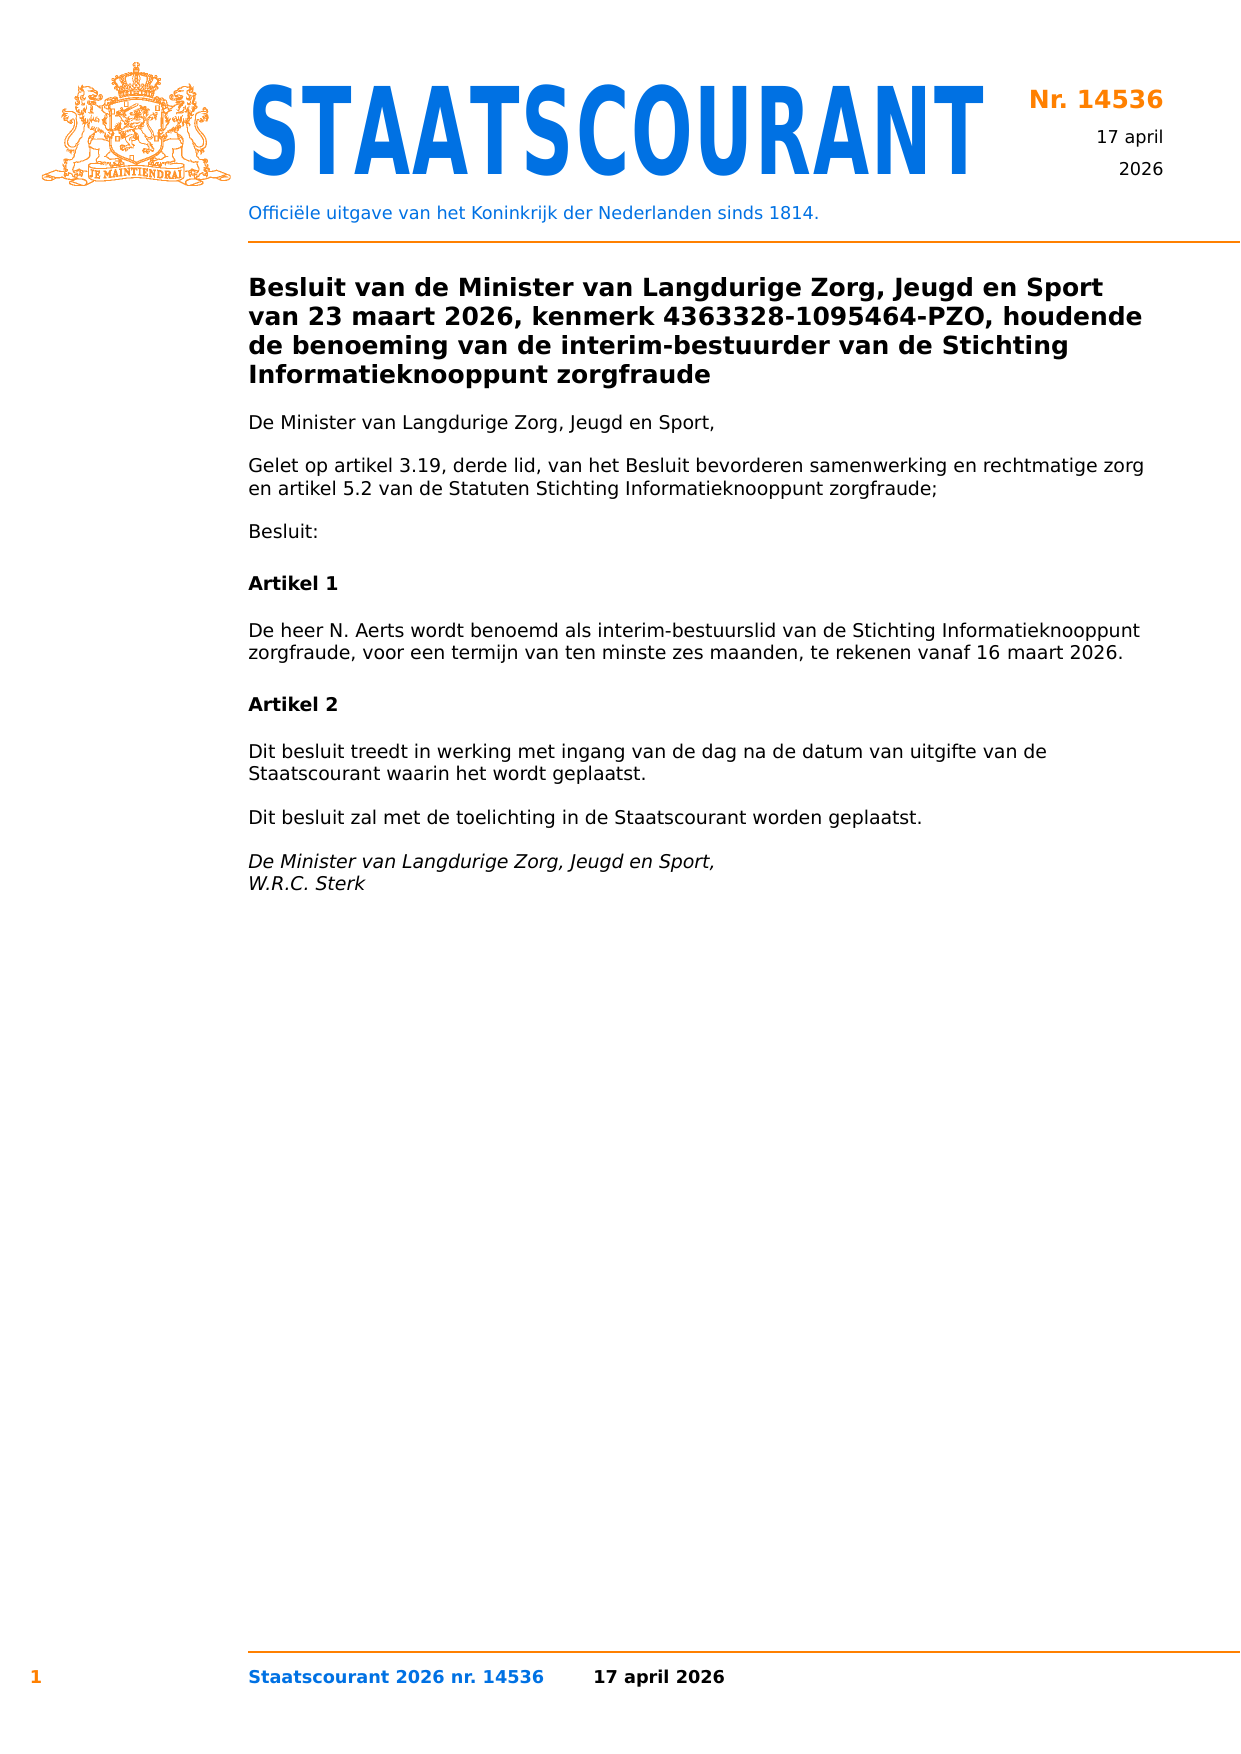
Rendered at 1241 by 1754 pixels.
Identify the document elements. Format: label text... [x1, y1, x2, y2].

text De Minister van Langdurige Zorg, Jeugd en Sport, W.R.C. Sterk [248, 851, 1163, 895]
text De Minister van Langdurige Zorg, Jeugd en Sport, [248, 412, 1163, 433]
subtitle Besluit van de Minister van Langdurige Zorg, Jeugd en Sport van 23 maart 2026, kenmerk 4363328-1095464-PZO, houdende de benoeming van de interim-bestuurder van de Stichting Informatieknooppunt zorgfraude [248, 273, 1163, 390]
table_header Nr. 14536 [998, 62, 1240, 121]
subtitle Artikel 1 [248, 573, 1163, 595]
table_header [25, 62, 248, 241]
picture [41, 62, 231, 186]
text De heer N. Aerts wordt benoemd als interim-bestuurslid van de Stichting Informatieknooppunt zorgfraude, voor een termijn van ten minste zes maanden, te rekenen vanaf 16 maart 2026. [248, 620, 1163, 664]
subtitle Artikel 2 [248, 694, 1163, 716]
text Besluit: [248, 521, 1163, 543]
text Gelet op artikel 3.19, derde lid, van het Besluit bevorderen samenwerking en rechtmatige zorg en artikel 5.2 van de Statuten Stichting Informatieknooppunt zorgfraude; [248, 455, 1163, 499]
table_cell 17 april [998, 121, 1240, 153]
table_header STAATSCOURANT [248, 62, 998, 203]
table_cell Officiële uitgave van het Koninkrijk der Nederlanden sinds 1814. [248, 203, 1240, 241]
table_cell 2026 [998, 153, 1240, 203]
text Dit besluit treedt in werking met ingang van de dag na de datum van uitgifte van de Staatscourant waarin het wordt geplaatst. [248, 741, 1163, 785]
text Dit besluit zal met de toelichting in de Staatscourant worden geplaatst. [248, 807, 1163, 829]
